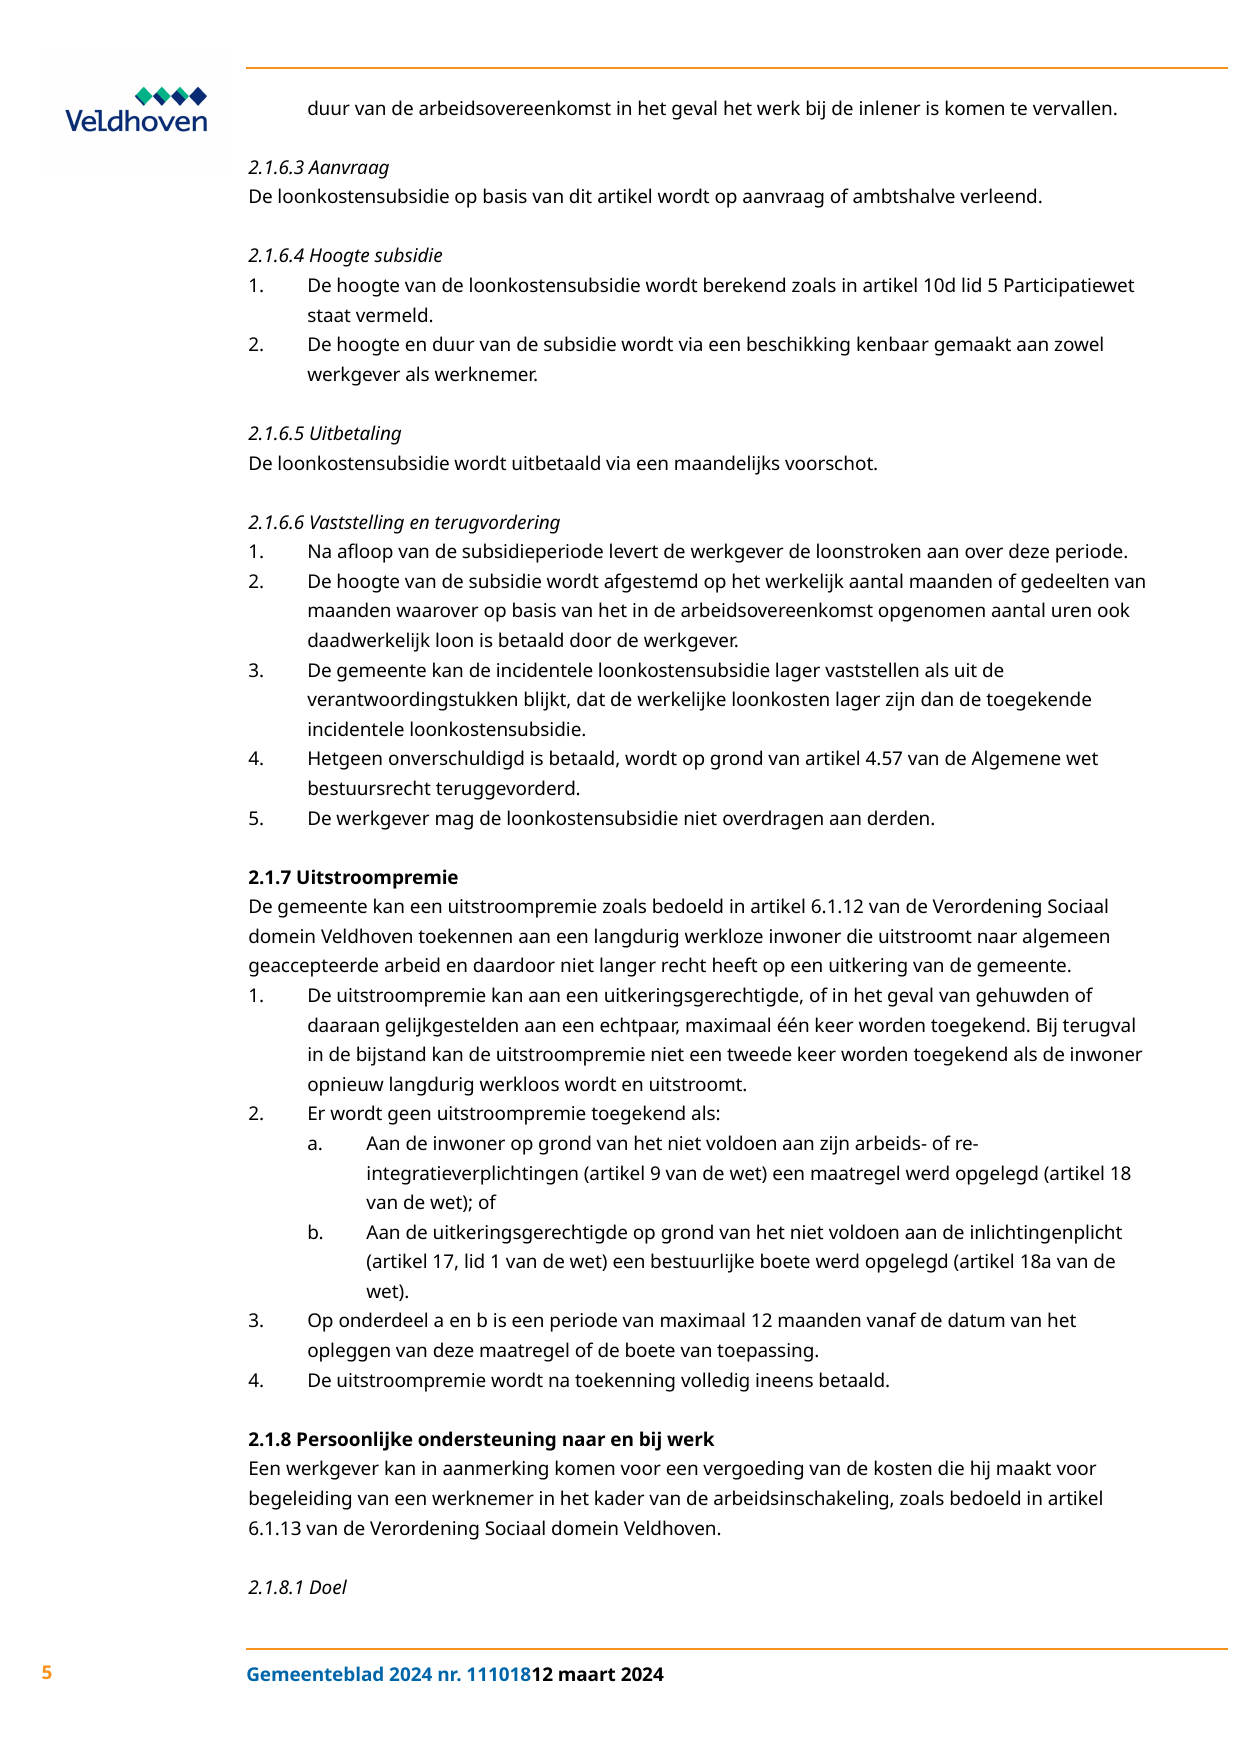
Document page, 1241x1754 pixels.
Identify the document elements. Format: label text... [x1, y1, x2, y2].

text 2.1.8 Persoonlijke ondersteuning naar en bij werk [248, 1426, 1152, 1452]
list De hoogte van de subsidie wordt afgestemd op het werkelijk aantal maanden of gedeelten van maanden waarover op basis van het in de arbeidsovereenkomst opgenomen aantal uren ook daadwerkelijk loon is betaald door de werkgever. [248, 568, 1152, 653]
list Na afloop van de subsidieperiode levert de werkgever de loonstroken aan over deze periode. [248, 538, 1152, 564]
list Aan de uitkeringsgerechtigde op grond van het niet voldoen aan de inlichtingenplicht (artikel 17, lid 1 van de wet) een bestuurlijke boete werd opgelegd (artikel 18a van de wet). [307, 1219, 1152, 1304]
text 2.1.6.4 Hoogte subsidie [248, 243, 1152, 268]
list De hoogte en duur van de subsidie wordt via een beschikking kenbaar gemaakt aan zowel werkgever als werknemer. [248, 331, 1152, 387]
list Er wordt geen uitstroompremie toegekend als: [248, 1101, 1152, 1126]
list Aan de inwoner op grond van het niet voldoen aan zijn arbeids- of re-integratieverplichtingen (artikel 9 van de wet) een maatregel werd opgelegd (artikel 18 van de wet); of [307, 1130, 1152, 1215]
list De uitstroompremie wordt na toekenning volledig ineens betaald. [248, 1367, 1152, 1393]
list De hoogte van de loonkostensubsidie wordt berekend zoals in artikel 10d lid 5 Participatiewet staat vermeld. [248, 272, 1152, 328]
text 2.1.8.1 Doel [248, 1574, 1152, 1600]
list De gemeente kan de incidentele loonkostensubsidie lager vaststellen als uit de verantwoordingstukken blijkt, dat de werkelijke loonkosten lager zijn dan de toegekende incidentele loonkostensubsidie. [248, 657, 1152, 742]
list Hetgeen onverschuldigd is betaald, wordt op grond van artikel 4.57 van de Algemene wet bestuursrecht teruggevorderd. [248, 746, 1152, 801]
picture [41, 47, 231, 172]
text 2.1.7 Uitstroompremie [248, 864, 1152, 890]
text De loonkostensubsidie wordt uitbetaald via een maandelijks voorschot. [248, 450, 1152, 476]
text 2.1.6.6 Vaststelling en terugvordering [248, 509, 1152, 535]
text Een werkgever kan in aanmerking komen voor een vergoeding van de kosten die hij maakt voor begeleiding van een werknemer in het kader van de arbeidsinschakeling, zoals bedoeld in artikel 6.1.13 van de Verordening Sociaal domein Veldhoven. [248, 1456, 1152, 1541]
list duur van de arbeidsovereenkomst in het geval het werk bij de inlener is komen te vervallen. [248, 95, 1152, 121]
text De loonkostensubsidie op basis van dit artikel wordt op aanvraag of ambtshalve verleend. [248, 183, 1152, 209]
list Op onderdeel a en b is een periode van maximaal 12 maanden vanaf de datum van het opleggen van deze maatregel of de boete van toepassing. [248, 1308, 1152, 1363]
text 2.1.6.3 Aanvraag [248, 154, 1152, 180]
text De gemeente kan een uitstroompremie zoals bedoeld in artikel 6.1.12 van de Verordening Sociaal domein Veldhoven toekennen aan een langdurig werkloze inwoner die uitstroomt naar algemeen geaccepteerde arbeid en daardoor niet langer recht heeft op een uitkering van de gemeente. [248, 893, 1152, 978]
list De werkgever mag de loonkostensubsidie niet overdragen aan derden. [248, 805, 1152, 831]
list De uitstroompremie kan aan een uitkeringsgerechtigde, of in het geval van gehuwden of daaraan gelijkgestelden aan een echtpaar, maximaal één keer worden toegekend. Bij terugval in de bijstand kan de uitstroompremie niet een tweede keer worden toegekend als de inwoner opnieuw langdurig werkloos wordt en uitstroomt. [248, 982, 1152, 1097]
text 2.1.6.5 Uitbetaling [248, 420, 1152, 446]
